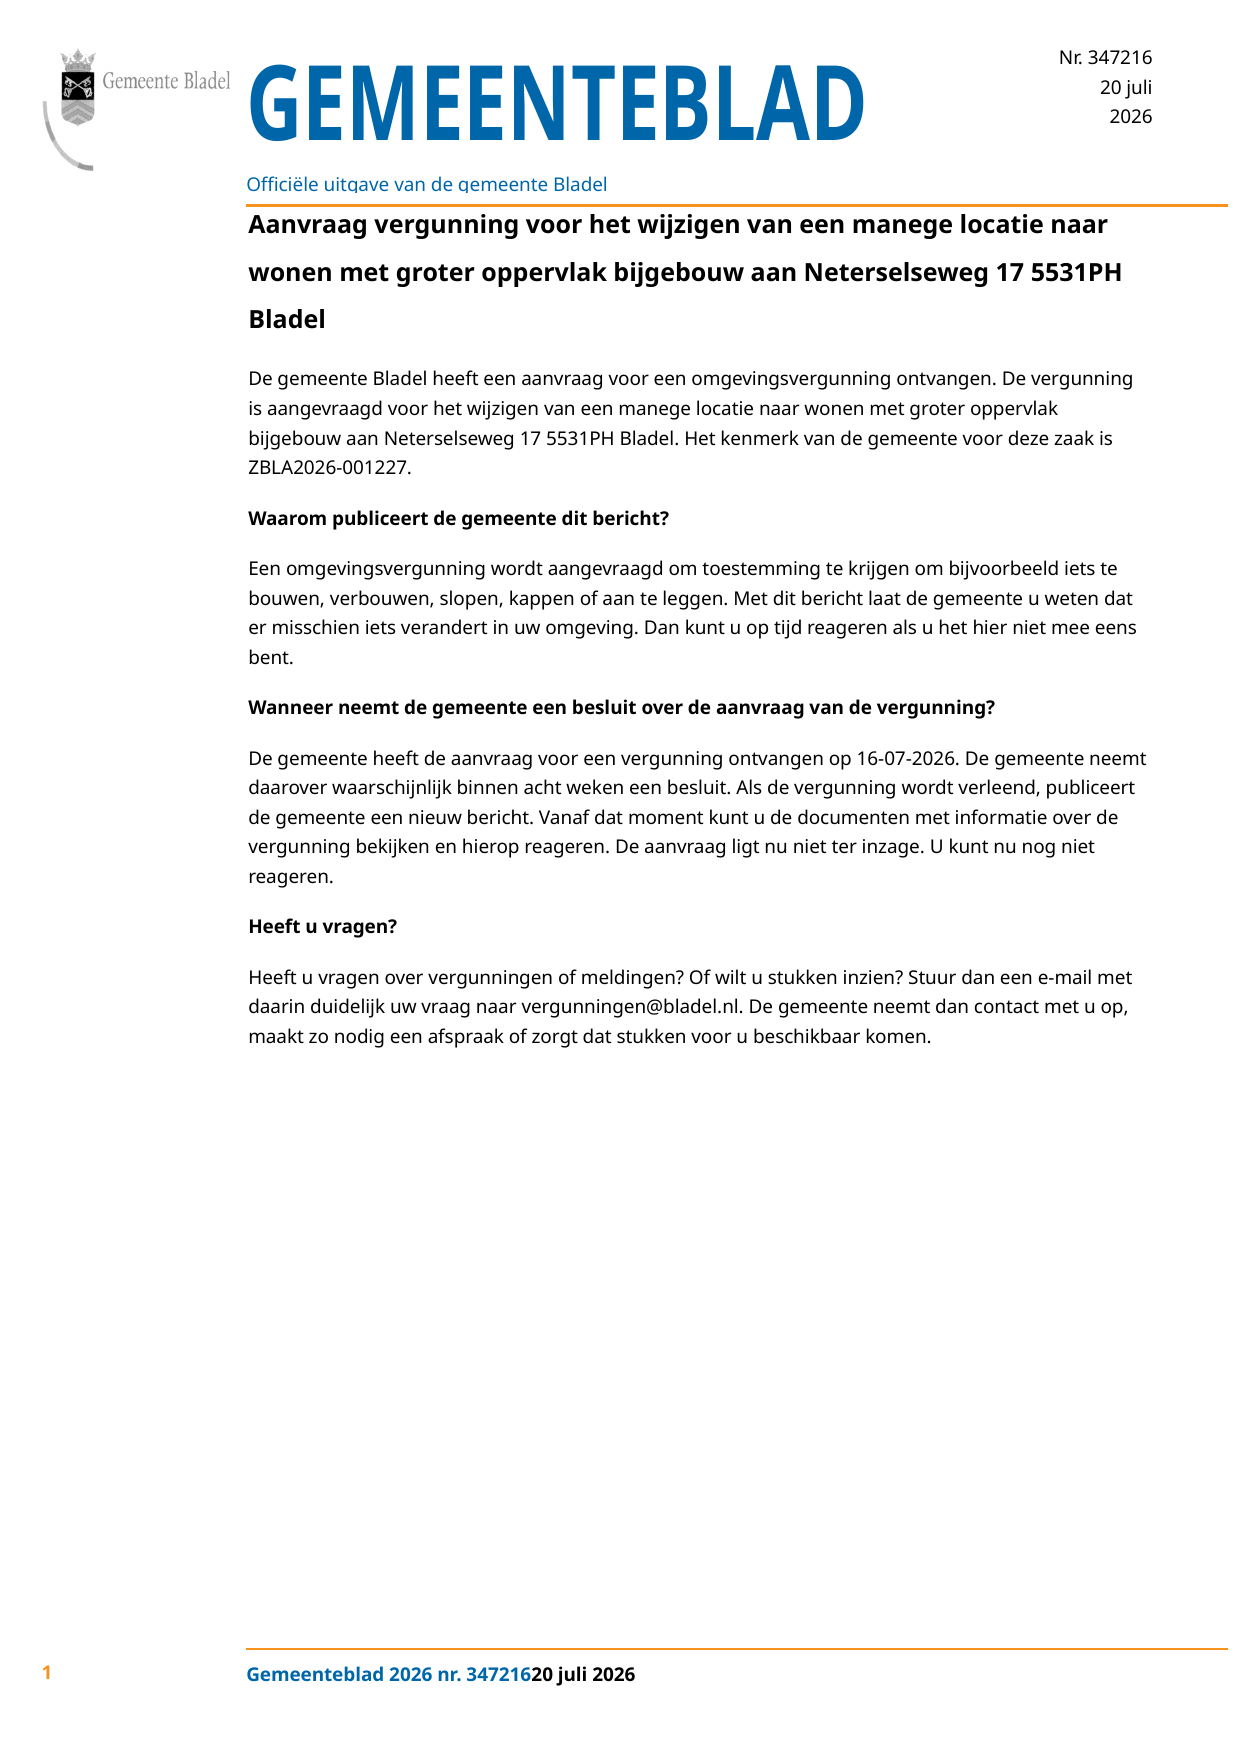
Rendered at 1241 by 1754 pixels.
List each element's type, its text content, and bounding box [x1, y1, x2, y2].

text Een omgevingsvergunning wordt aangevraagd om toestemming te krijgen om bijvoorbeeld iets te bouwen, verbouwen, slopen, kappen of aan te leggen. Met dit bericht laat de gemeente u weten dat er misschien iets verandert in uw omgeving. Dan kunt u op tijd reageren als u het hier niet mee eens bent. [248, 555, 1152, 669]
text De gemeente Bladel heeft een aanvraag voor een omgevingsvergunning ontvangen. De vergunning is aangevraagd voor het wijzigen van een manege locatie naar wonen met groter oppervlak bijgebouw aan Neterselseweg 17 5531PH Bladel. Het kenmerk van de gemeente voor deze zaak is ZBLA2026-001227. [248, 366, 1152, 480]
text De gemeente heeft de aanvraag voor een vergunning ontvangen op 16-07-2026. De gemeente neemt daarover waarschijnlijk binnen acht weken een besluit. Als de vergunning wordt verleend, publiceert de gemeente een nieuw bericht. Vanaf dat moment kunt u de documenten met informatie over de vergunning bekijken en hierop reageren. De aanvraag ligt nu niet ter inzage. U kunt nu nog niet reageren. [248, 745, 1152, 889]
text Wanneer neemt de gemeente een besluit over de aanvraag van de vergunning? [248, 694, 1152, 720]
text Waarom publiceert de gemeente dit bericht? [248, 505, 1152, 530]
text Aanvraag vergunning voor het wijzigen van een manege locatie naar wonen met groter oppervlak bijgebouw aan Neterselseweg 17 5531PH Bladel [248, 207, 1152, 336]
text Heeft u vragen? [248, 913, 1152, 939]
text Heeft u vragen over vergunningen of meldingen? Of wilt u stukken inzien? Stuur dan een e-mail met daarin duidelijk uw vraag naar vergunningen@bladel.nl. De gemeente neemt dan contact met u op, maakt zo nodig een afspraak of zorgt dat stukken voor u beschikbaar komen. [248, 964, 1152, 1049]
picture [41, 47, 231, 172]
